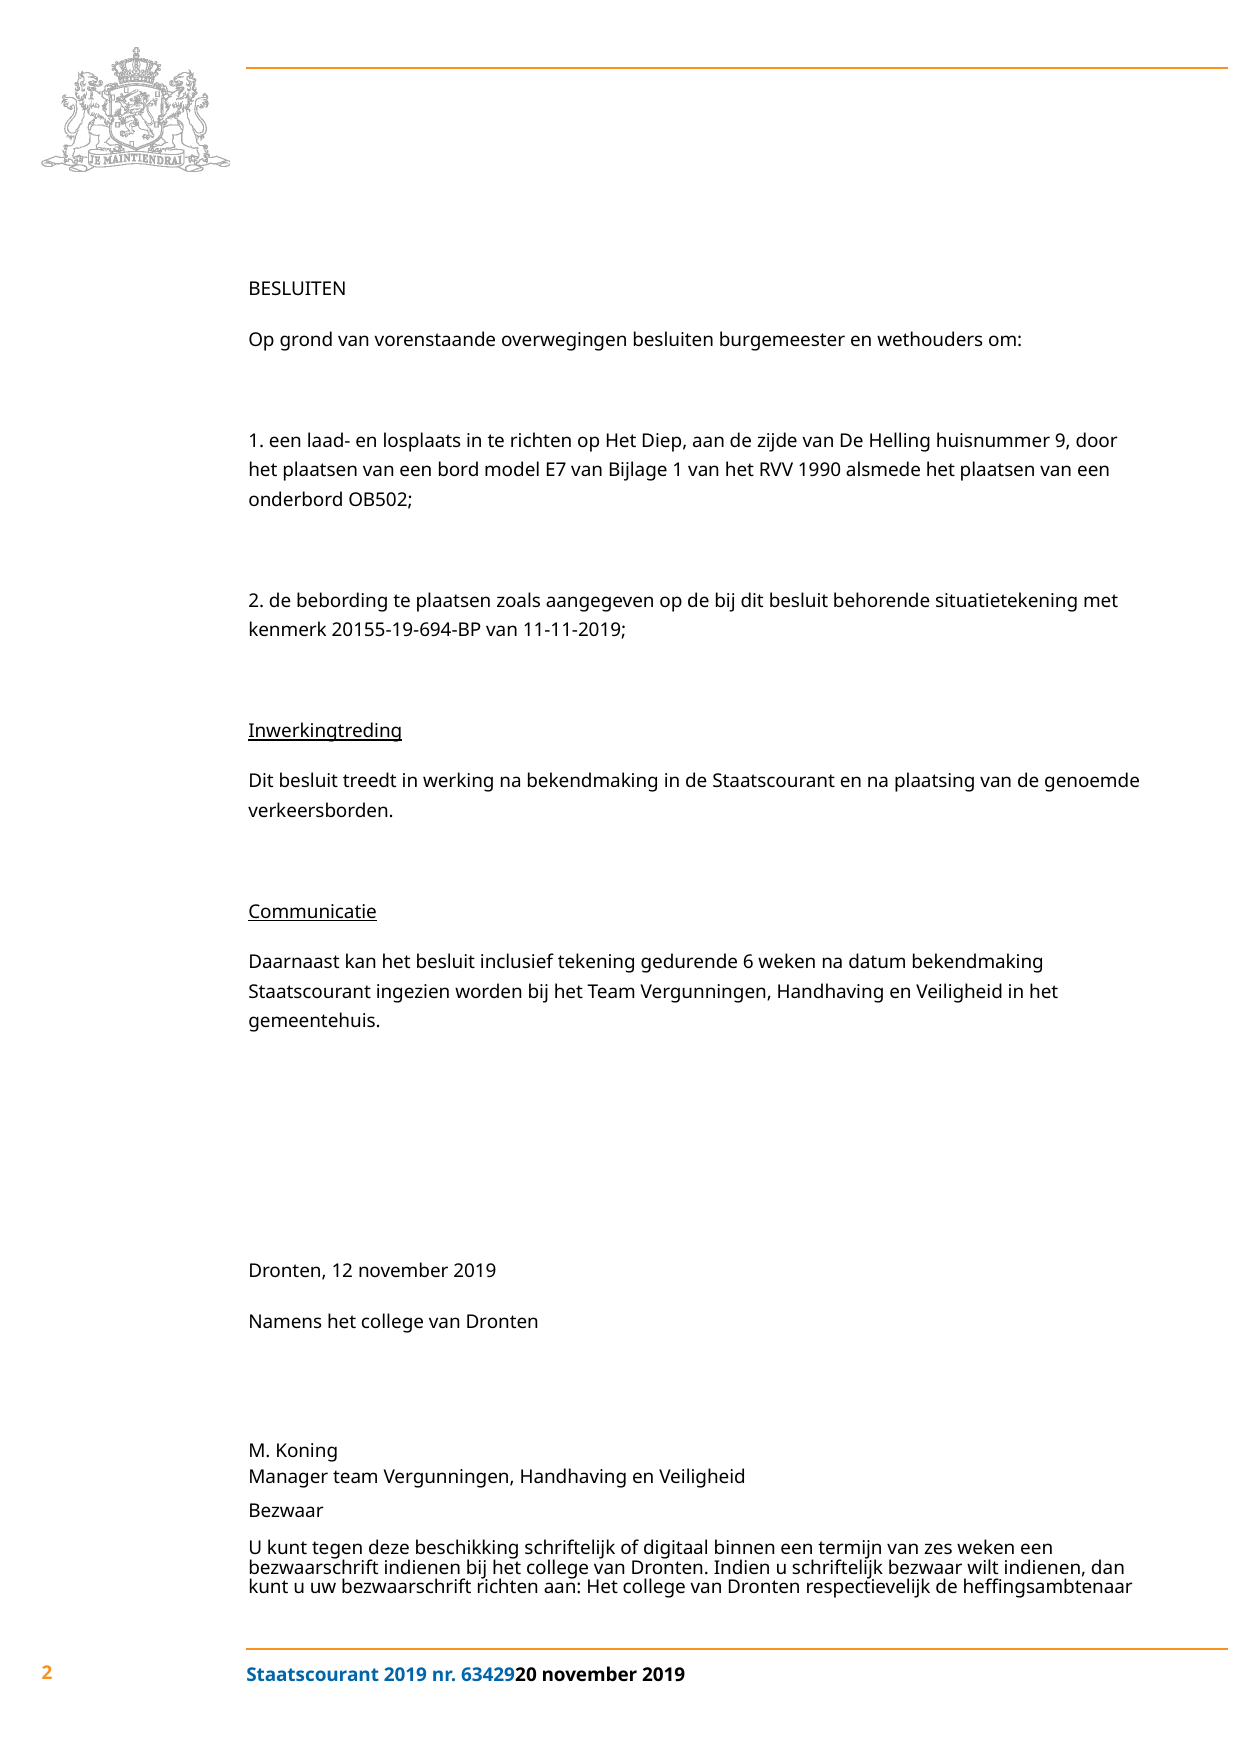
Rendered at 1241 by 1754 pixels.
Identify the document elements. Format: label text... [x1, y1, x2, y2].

text Dronten, 12 november 2019 [248, 1257, 1152, 1283]
text Dit besluit treedt in werking na bekendmaking in de Staatscourant en na plaatsing van de genoemde verkeersborden. [248, 768, 1152, 823]
text Namens het college van Dronten [248, 1309, 1152, 1334]
text U kunt tegen deze beschikking schriftelijk of digitaal binnen een termijn van zes weken een bezwaarschrift indienen bij het college van Dronten. Indien u schriftelijk bezwaar wilt indienen, dan kunt u uw bezwaarschrift richten aan: Het college van Dronten respectievelijk de heffingsambtenaar [248, 1539, 1152, 1597]
text 2. de bebording te plaatsen zoals aangegeven op de bij dit besluit behorende situatietekening met kenmerk 20155-19-694-BP van 11-11-2019; [248, 587, 1152, 642]
text Manager team Vergunningen, Handhaving en Veiligheid [248, 1463, 1152, 1489]
text Daarnaast kan het besluit inclusief tekening gedurende 6 weken na datum bekendmaking Staatscourant ingezien worden bij het Team Vergunningen, Handhaving en Veiligheid in het gemeentehuis. [248, 948, 1152, 1033]
text Bezwaar [248, 1502, 1152, 1522]
text M. Koning [248, 1437, 1152, 1463]
text BESLUITEN [248, 276, 1152, 301]
text 1. een laad- en losplaats in te richten op Het Diep, aan de zijde van De Helling huisnummer 9, door het plaatsen van een bord model E7 van Bijlage 1 van het RVV 1990 alsmede het plaatsen van een onderbord OB502; [248, 427, 1152, 512]
picture [41, 47, 231, 172]
text Communicatie [248, 898, 1152, 924]
text Inwerkingtreding [248, 717, 1152, 743]
text Op grond van vorenstaande overwegingen besluiten burgemeester en wethouders om: [248, 326, 1152, 352]
